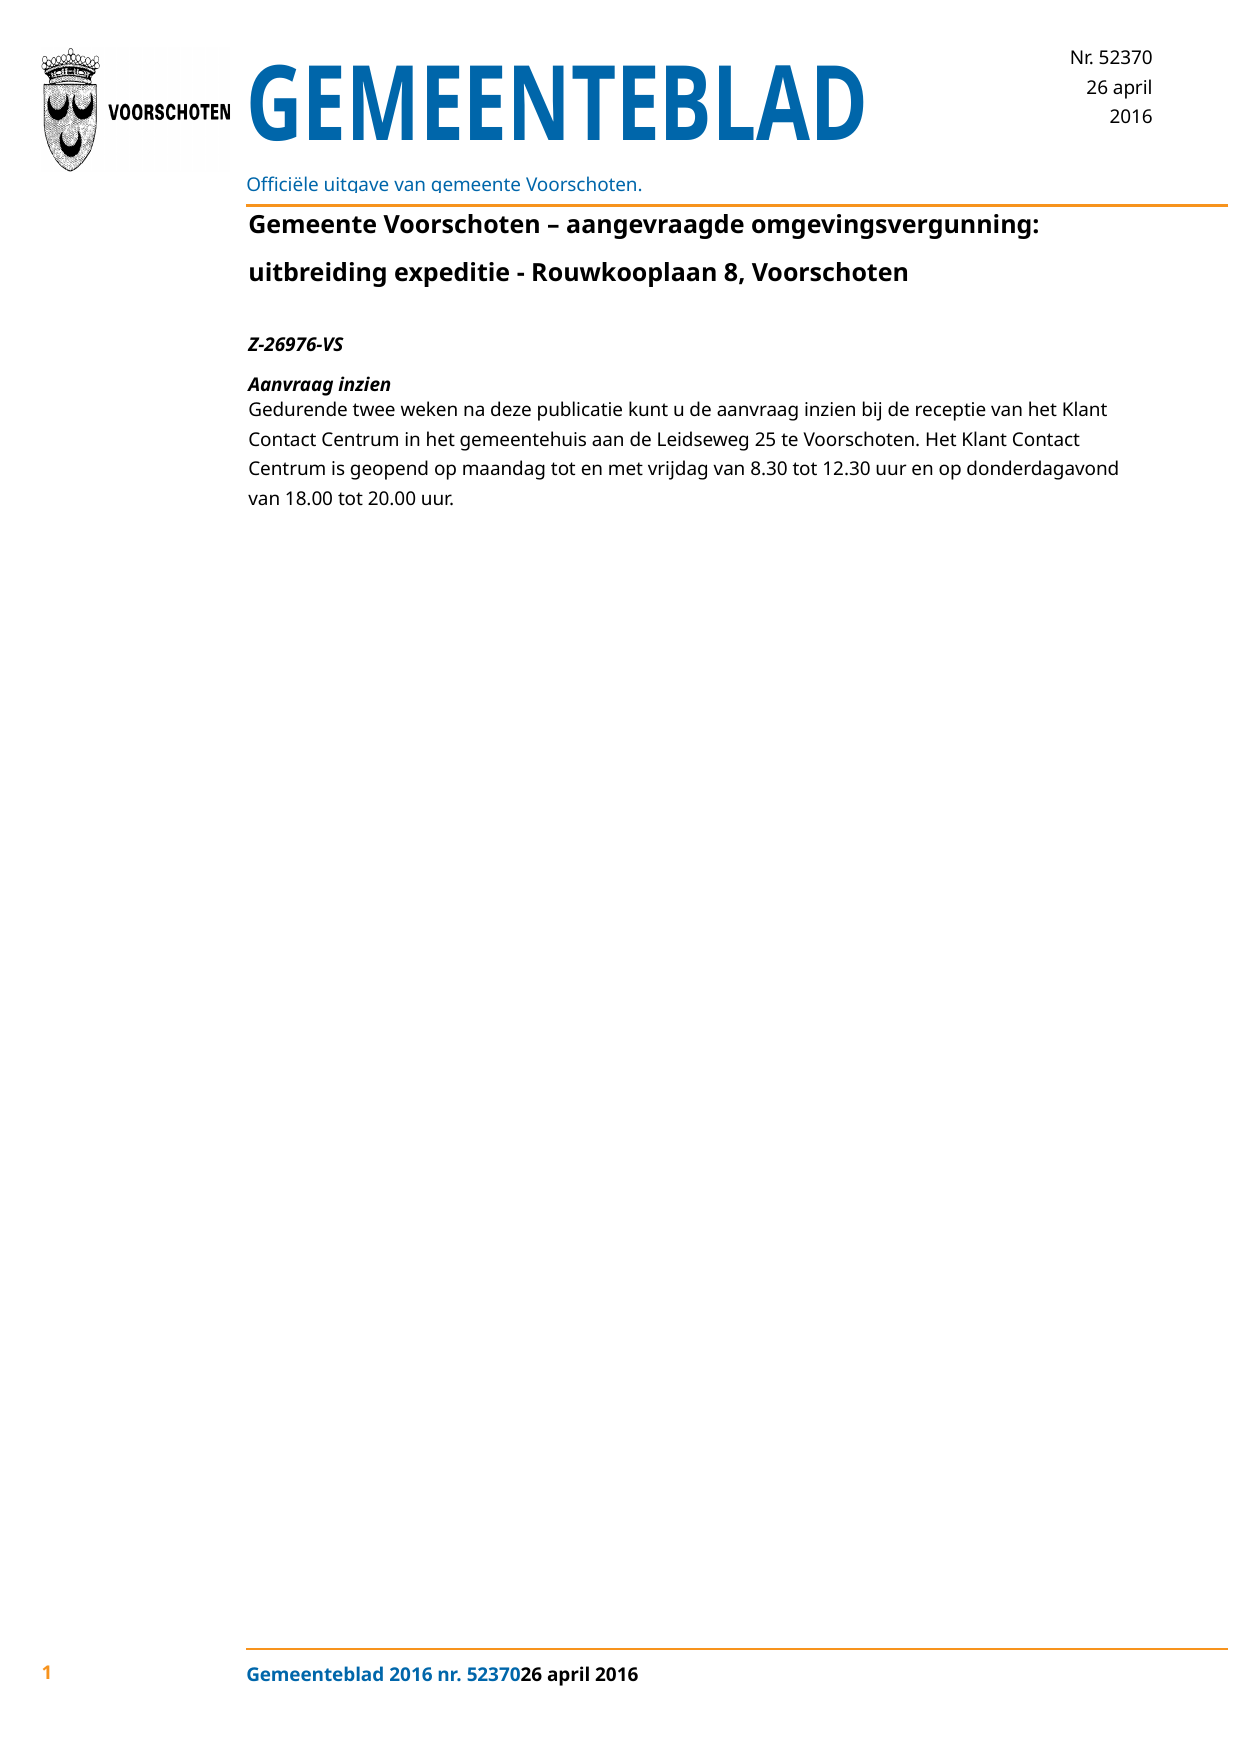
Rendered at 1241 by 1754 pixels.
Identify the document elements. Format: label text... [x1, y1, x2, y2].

text Z-26976-VS [248, 331, 1152, 357]
text Gemeente Voorschoten – aangevraagde omgevingsvergunning: uitbreiding expeditie - Rouwkooplaan 8, Voorschoten [248, 207, 1152, 288]
text Aanvraag inzien [248, 371, 1152, 396]
text Gedurende twee weken na deze publicatie kunt u de aanvraag inzien bij de receptie van het Klant Contact Centrum in het gemeentehuis aan de Leidseweg 25 te Voorschoten. Het Klant Contact Centrum is geopend op maandag tot en met vrijdag van 8.30 tot 12.30 uur en op donderdagavond van 18.00 tot 20.00 uur. [248, 396, 1152, 511]
picture [41, 47, 231, 172]
